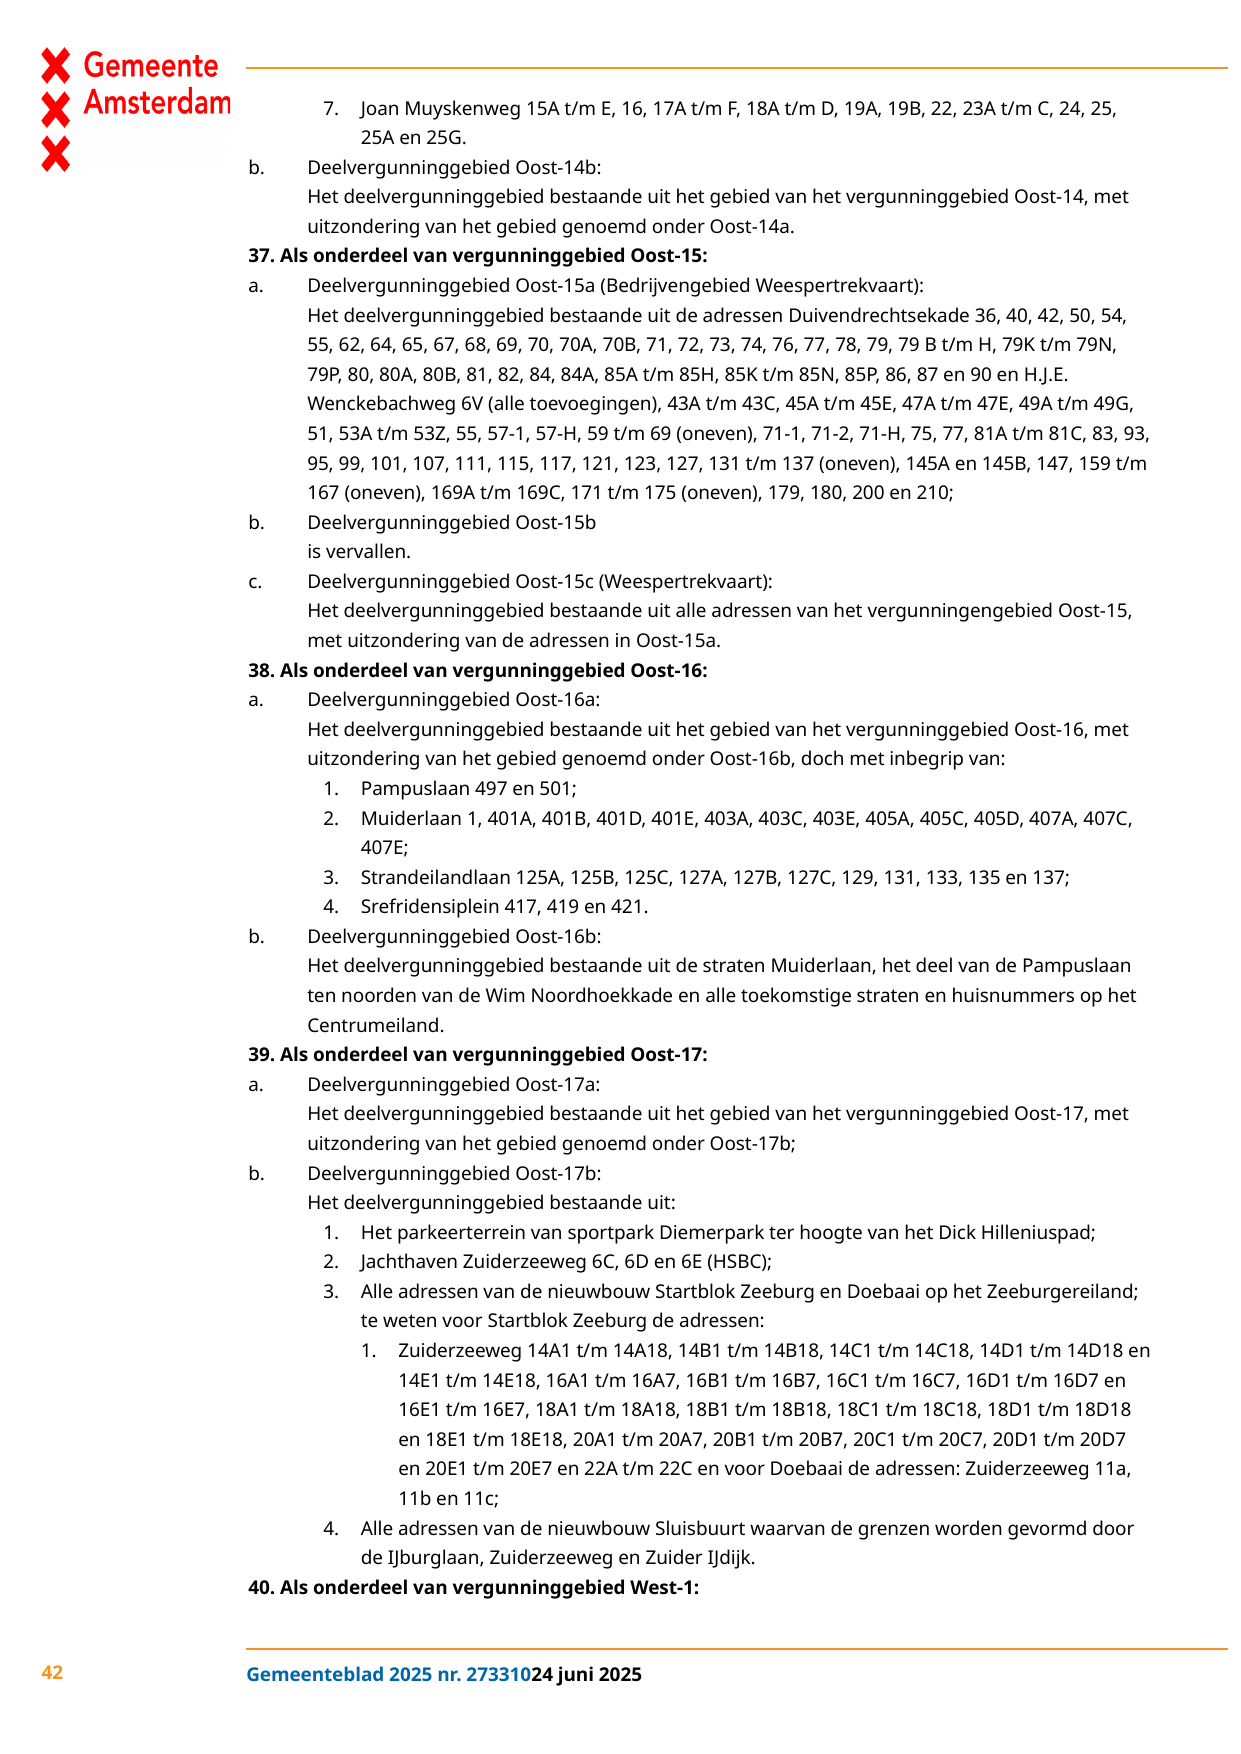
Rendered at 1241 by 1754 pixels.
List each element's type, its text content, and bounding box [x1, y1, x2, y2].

list Het deelvergunninggebied bestaande uit de straten Muiderlaan, het deel van de Pampuslaan ten noorden van de Wim Noordhoekkade en alle toekomstige straten en huisnummers op het Centrumeiland. [248, 953, 1152, 1038]
list Het deelvergunninggebied bestaande uit het gebied van het vergunninggebied Oost-16, met uitzondering van het gebied genoemd onder Oost-16b, doch met inbegrip van: [248, 716, 1152, 771]
list Alle adressen van de nieuwbouw Startblok Zeeburg en Doebaai op het Zeeburgereiland; te weten voor Startblok Zeeburg de adressen: [323, 1278, 1152, 1333]
text 37. Als onderdeel van vergunninggebied Oost-15: [248, 243, 1152, 268]
list is vervallen. [248, 538, 1152, 564]
list Strandeilandlaan 125A, 125B, 125C, 127A, 127B, 127C, 129, 131, 133, 135 en 137; [323, 864, 1152, 890]
list Deelvergunninggebied Oost-16b: [248, 923, 1152, 949]
text 39. Als onderdeel van vergunninggebied Oost-17: [248, 1041, 1152, 1067]
list Pampuslaan 497 en 501; [323, 775, 1152, 801]
list Srefridensiplein 417, 419 en 421. [323, 893, 1152, 919]
list Het deelvergunninggebied bestaande uit het gebied van het vergunninggebied Oost-14, met uitzondering van het gebied genoemd onder Oost-14a. [248, 183, 1152, 239]
list Het parkeerterrein van sportpark Diemerpark ter hoogte van het Dick Hilleniuspad; [323, 1219, 1152, 1245]
list Deelvergunninggebied Oost-14b: [248, 154, 1152, 180]
list Joan Muyskenweg 15A t/m E, 16, 17A t/m F, 18A t/m D, 19A, 19B, 22, 23A t/m C, 24, 25, 25A en 25G. [323, 95, 1152, 150]
list Deelvergunninggebied Oost-17a: [248, 1071, 1152, 1097]
text 38. Als onderdeel van vergunninggebied Oost-16: [248, 657, 1152, 683]
list Muiderlaan 1, 401A, 401B, 401D, 401E, 403A, 403C, 403E, 405A, 405C, 405D, 407A, 407C, 407E; [323, 805, 1152, 860]
text 40. Als onderdeel van vergunninggebied West-1: [248, 1574, 1152, 1600]
list Alle adressen van de nieuwbouw Sluisbuurt waarvan de grenzen worden gevormd door de IJburglaan, Zuiderzeeweg en Zuider IJdijk. [323, 1515, 1152, 1570]
list Deelvergunninggebied Oost-17b: [248, 1160, 1152, 1186]
list Deelvergunninggebied Oost-15c (Weespertrekvaart): [248, 568, 1152, 594]
list Het deelvergunninggebied bestaande uit het gebied van het vergunninggebied Oost-17, met uitzondering van het gebied genoemd onder Oost-17b; [248, 1101, 1152, 1156]
list Het deelvergunninggebied bestaande uit de adressen Duivendrechtsekade 36, 40, 42, 50, 54, 55, 62, 64, 65, 67, 68, 69, 70, 70A, 70B, 71, 72, 73, 74, 76, 77, 78, 79, 79 B t/m H, 79K t/m 79N, 79P, 80, 80A, 80B, 81, 82, 84, 84A, 85A t/m 85H, 85K t/m 85N, 85P, 86, 87 en 90 en H.J.E. Wenckebachweg 6V (alle toevoegingen), 43A t/m 43C, 45A t/m 45E, 47A t/m 47E, 49A t/m 49G, 51, 53A t/m 53Z, 55, 57-1, 57-H, 59 t/m 69 (oneven), 71-1, 71-2, 71-H, 75, 77, 81A t/m 81C, 83, 93, 95, 99, 101, 107, 111, 115, 117, 121, 123, 127, 131 t/m 137 (oneven), 145A en 145B, 147, 159 t/m 167 (oneven), 169A t/m 169C, 171 t/m 175 (oneven), 179, 180, 200 en 210; [248, 302, 1152, 505]
list Zuiderzeeweg 14A1 t/m 14A18, 14B1 t/m 14B18, 14C1 t/m 14C18, 14D1 t/m 14D18 en 14E1 t/m 14E18, 16A1 t/m 16A7, 16B1 t/m 16B7, 16C1 t/m 16C7, 16D1 t/m 16D7 en 16E1 t/m 16E7, 18A1 t/m 18A18, 18B1 t/m 18B18, 18C1 t/m 18C18, 18D1 t/m 18D18 en 18E1 t/m 18E18, 20A1 t/m 20A7, 20B1 t/m 20B7, 20C1 t/m 20C7, 20D1 t/m 20D7 en 20E1 t/m 20E7 en 22A t/m 22C en voor Doebaai de adressen: Zuiderzeeweg 11a, 11b en 11c; [361, 1337, 1152, 1511]
list Het deelvergunninggebied bestaande uit: [248, 1189, 1152, 1215]
list Deelvergunninggebied Oost-15b [248, 509, 1152, 535]
list Jachthaven Zuiderzeeweg 6C, 6D en 6E (HSBC); [323, 1248, 1152, 1274]
list Het deelvergunninggebied bestaande uit alle adressen van het vergunningengebied Oost-15, met uitzondering van de adressen in Oost-15a. [248, 598, 1152, 653]
list Deelvergunninggebied Oost-16a: [248, 686, 1152, 712]
list Deelvergunninggebied Oost-15a (Bedrijvengebied Weespertrekvaart): [248, 272, 1152, 298]
picture [41, 47, 231, 172]
